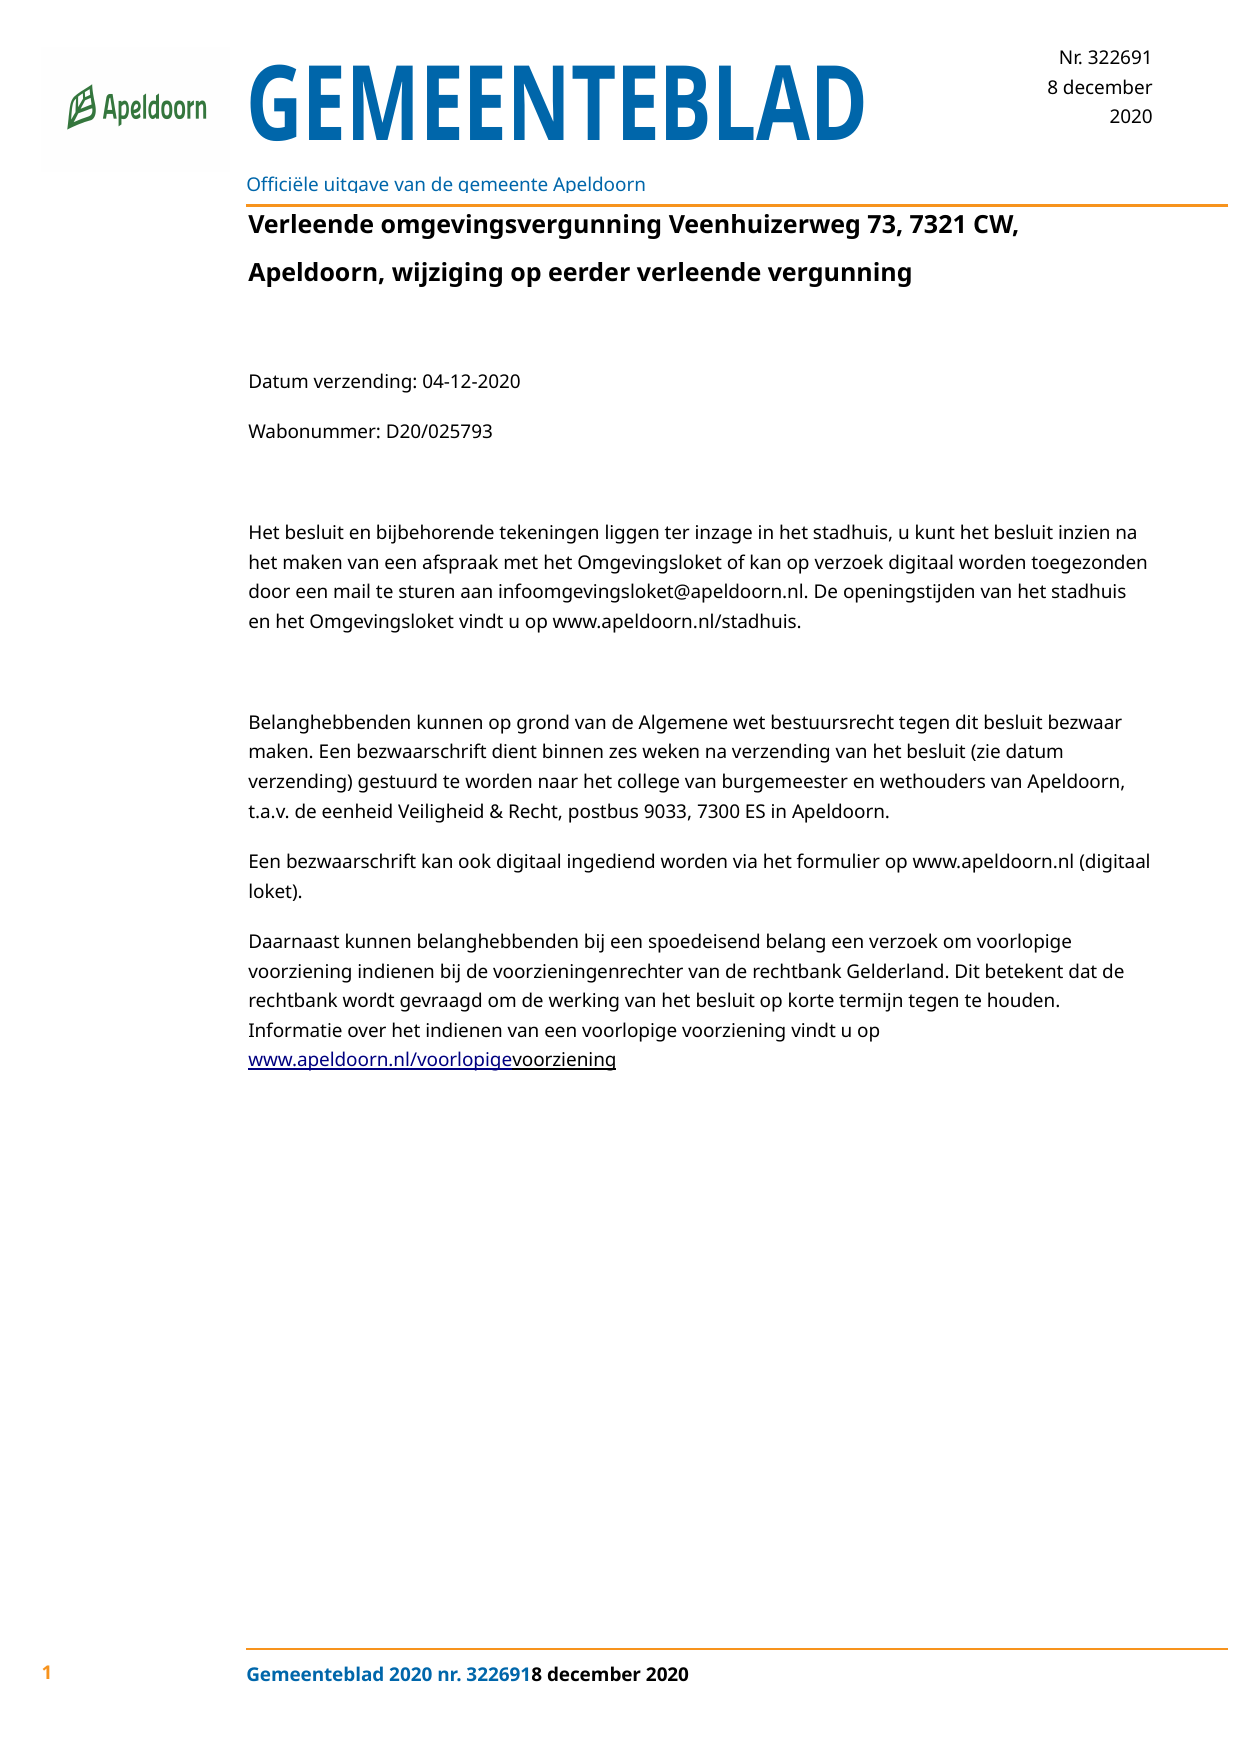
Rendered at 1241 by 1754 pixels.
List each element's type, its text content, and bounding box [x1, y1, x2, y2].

text Datum verzending: 04-12-2020 [248, 368, 1152, 394]
text Wabonummer: D20/025793 [248, 419, 1152, 444]
picture [41, 47, 231, 172]
text Belanghebbenden kunnen op grond van de Algemene wet bestuursrecht tegen dit besluit bezwaar maken. Een bezwaarschrift dient binnen zes weken na verzending van het besluit (zie datum verzending) gestuurd te worden naar het college van burgemeester en wethouders van Apeldoorn, t.a.v. de eenheid Veiligheid & Recht, postbus 9033, 7300 ES in Apeldoorn. [248, 709, 1152, 824]
text Verleende omgevingsvergunning Veenhuizerweg 73, 7321 CW, Apeldoorn, wijziging op eerder verleende vergunning [248, 207, 1152, 288]
text Daarnaast kunnen belanghebbenden bij een spoedeisend belang een verzoek om voorlopige voorziening indienen bij de voorzieningenrechter van de rechtbank Gelderland. Dit betekent dat de rechtbank wordt gevraagd om de werking van het besluit op korte termijn tegen te houden. Informatie over het indienen van een voorlopige voorziening vindt u op www.apeldoorn.nl/voorlopigevoorziening [248, 928, 1152, 1072]
text Een bezwaarschrift kan ook digitaal ingediend worden via het formulier op www.apeldoorn.nl (digitaal loket). [248, 848, 1152, 904]
text Het besluit en bijbehorende tekeningen liggen ter inzage in het stadhuis, u kunt het besluit inzien na het maken van een afspraak met het Omgevingsloket of kan op verzoek digitaal worden toegezonden door een mail te sturen aan infoomgevingsloket@apeldoorn.nl. De openingstijden van het stadhuis en het Omgevingsloket vindt u op www.apeldoorn.nl/stadhuis. [248, 519, 1152, 634]
